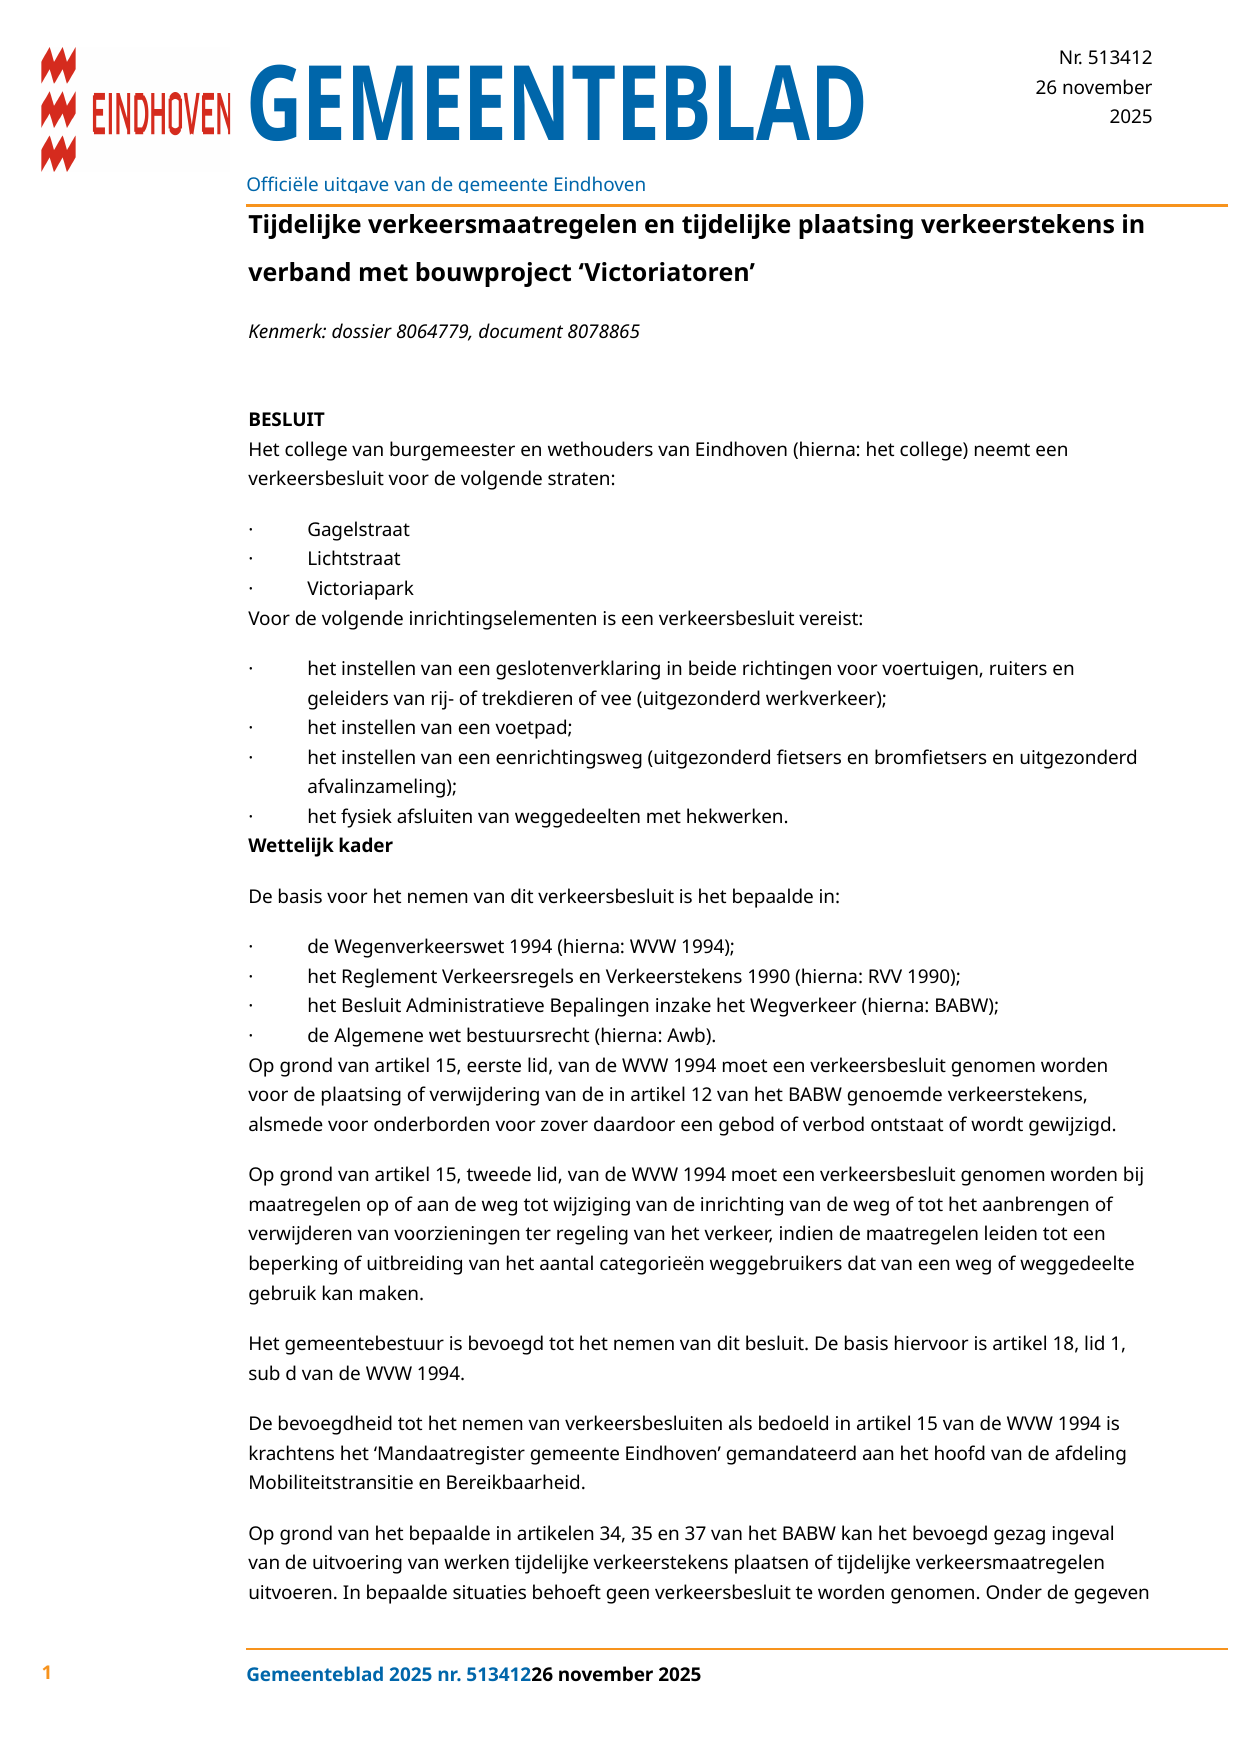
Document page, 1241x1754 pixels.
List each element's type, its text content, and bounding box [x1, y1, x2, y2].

list het Besluit Administratieve Bepalingen inzake het Wegverkeer (hierna: BABW); [248, 993, 1152, 1018]
list het fysiek afsluiten van weggedeelten met hekwerken. [248, 803, 1152, 829]
text Op grond van artikel 15, tweede lid, van de WVW 1994 moet een verkeersbesluit genomen worden bij maatregelen op of aan de weg tot wijziging van de inrichting van de weg of tot het aanbrengen of verwijderen van voorzieningen ter regeling van het verkeer, indien de maatregelen leiden tot een beperking of uitbreiding van het aantal categorieën weggebruikers dat van een weg of weggedeelte gebruik kan maken. [248, 1161, 1152, 1305]
text De bevoegdheid tot het nemen van verkeersbesluiten als bedoeld in artikel 15 van de WVW 1994 is krachtens het ‘Mandaatregister gemeente Eindhoven’ gemandateerd aan het hoofd van de afdeling Mobiliteitstransitie en Bereikbaarheid. [248, 1410, 1152, 1495]
list de Algemene wet bestuursrecht (hierna: Awb). [248, 1022, 1152, 1048]
text Wettelijk kader [248, 833, 1152, 858]
text Kenmerk: dossier 8064779, document 8078865 [248, 318, 1152, 344]
text Voor de volgende inrichtingselementen is een verkeersbesluit vereist: [248, 605, 1152, 630]
list Victoriapark [248, 575, 1152, 601]
text Op grond van artikel 15, eerste lid, van de WVW 1994 moet een verkeersbesluit genomen worden voor de plaatsing of verwijdering van de in artikel 12 van het BABW genoemde verkeerstekens, alsmede voor onderborden voor zover daardoor een gebod of verbod ontstaat of wordt gewijzigd. [248, 1052, 1152, 1137]
picture [41, 47, 231, 172]
list de Wegenverkeerswet 1994 (hierna: WVW 1994); [248, 933, 1152, 959]
text Tijdelijke verkeersmaatregelen en tijdelijke plaatsing verkeerstekens in verband met bouwproject ‘Victoriatoren’ [248, 207, 1152, 288]
list het instellen van een eenrichtingsweg (uitgezonderd fietsers en bromfietsers en uitgezonderd afvalinzameling); [248, 744, 1152, 799]
list het instellen van een geslotenverklaring in beide richtingen voor voertuigen, ruiters en geleiders van rij- of trekdieren of vee (uitgezonderd werkverkeer); [248, 655, 1152, 710]
list Lichtstraat [248, 546, 1152, 571]
text Het college van burgemeester en wethouders van Eindhoven (hierna: het college) neemt een verkeersbesluit voor de volgende straten: [248, 436, 1152, 491]
list Gagelstraat [248, 516, 1152, 542]
text De basis voor het nemen van dit verkeersbesluit is het bepaalde in: [248, 883, 1152, 909]
list het Reglement Verkeersregels en Verkeerstekens 1990 (hierna: RVV 1990); [248, 963, 1152, 989]
text Het gemeentebestuur is bevoegd tot het nemen van dit besluit. De basis hiervoor is artikel 18, lid 1, sub d van de WVW 1994. [248, 1330, 1152, 1385]
text Op grond van het bepaalde in artikelen 34, 35 en 37 van het BABW kan het bevoegd gezag ingeval van de uitvoering van werken tijdelijke verkeerstekens plaatsen of tijdelijke verkeersmaatregelen uitvoeren. In bepaalde situaties behoeft geen verkeersbesluit te worden genomen. Onder de gegeven [248, 1520, 1152, 1604]
text BESLUIT [248, 406, 1152, 432]
list het instellen van een voetpad; [248, 714, 1152, 740]
